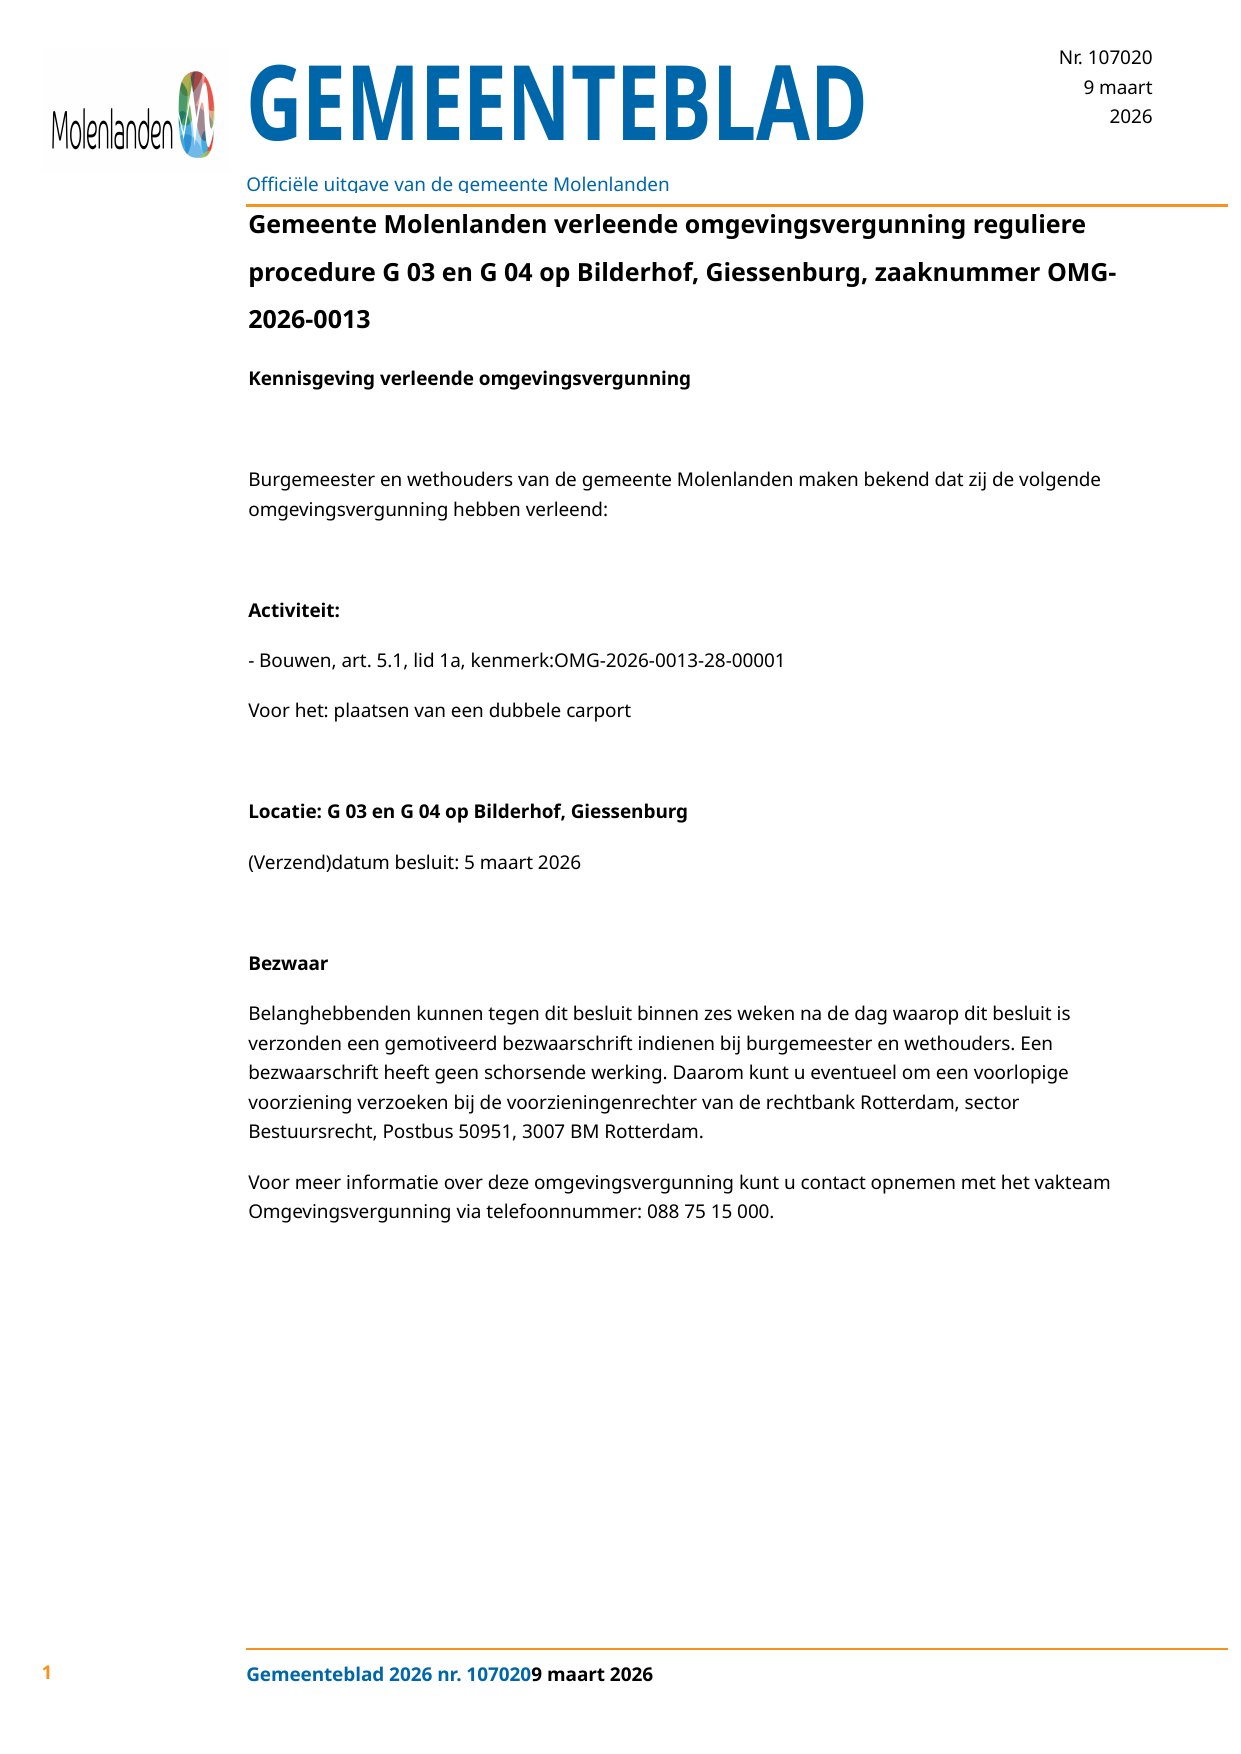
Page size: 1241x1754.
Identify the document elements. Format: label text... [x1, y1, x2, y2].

text Bezwaar [248, 950, 1152, 975]
text Kennisgeving verleende omgevingsvergunning [248, 366, 1152, 391]
text Voor meer informatie over deze omgevingsvergunning kunt u contact opnemen met het vakteam Omgevingsvergunning via telefoonnummer: 088 75 15 000. [248, 1169, 1152, 1224]
text (Verzend)datum besluit: 5 maart 2026 [248, 849, 1152, 874]
text - Bouwen, art. 5.1, lid 1a, kenmerk:OMG-2026-0013-28-00001 [248, 647, 1152, 673]
picture [41, 47, 231, 172]
text Burgemeester en wethouders van de gemeente Molenlanden maken bekend dat zij de volgende omgevingsvergunning hebben verleend: [248, 466, 1152, 522]
text Locatie: G 03 en G 04 op Bilderhof, Giessenburg [248, 798, 1152, 824]
text Gemeente Molenlanden verleende omgevingsvergunning reguliere procedure G 03 en G 04 op Bilderhof, Giessenburg, zaaknummer OMG-2026-0013 [248, 207, 1152, 336]
text Belanghebbenden kunnen tegen dit besluit binnen zes weken na de dag waarop dit besluit is verzonden een gemotiveerd bezwaarschrift indienen bij burgemeester en wethouders. Een bezwaarschrift heeft geen schorsende werking. Daarom kunt u eventueel om een voorlopige voorziening verzoeken bij de voorzieningenrechter van de rechtbank Rotterdam, sector Bestuursrecht, Postbus 50951, 3007 BM Rotterdam. [248, 1000, 1152, 1144]
text Activiteit: [248, 597, 1152, 622]
text Voor het: plaatsen van een dubbele carport [248, 698, 1152, 723]
